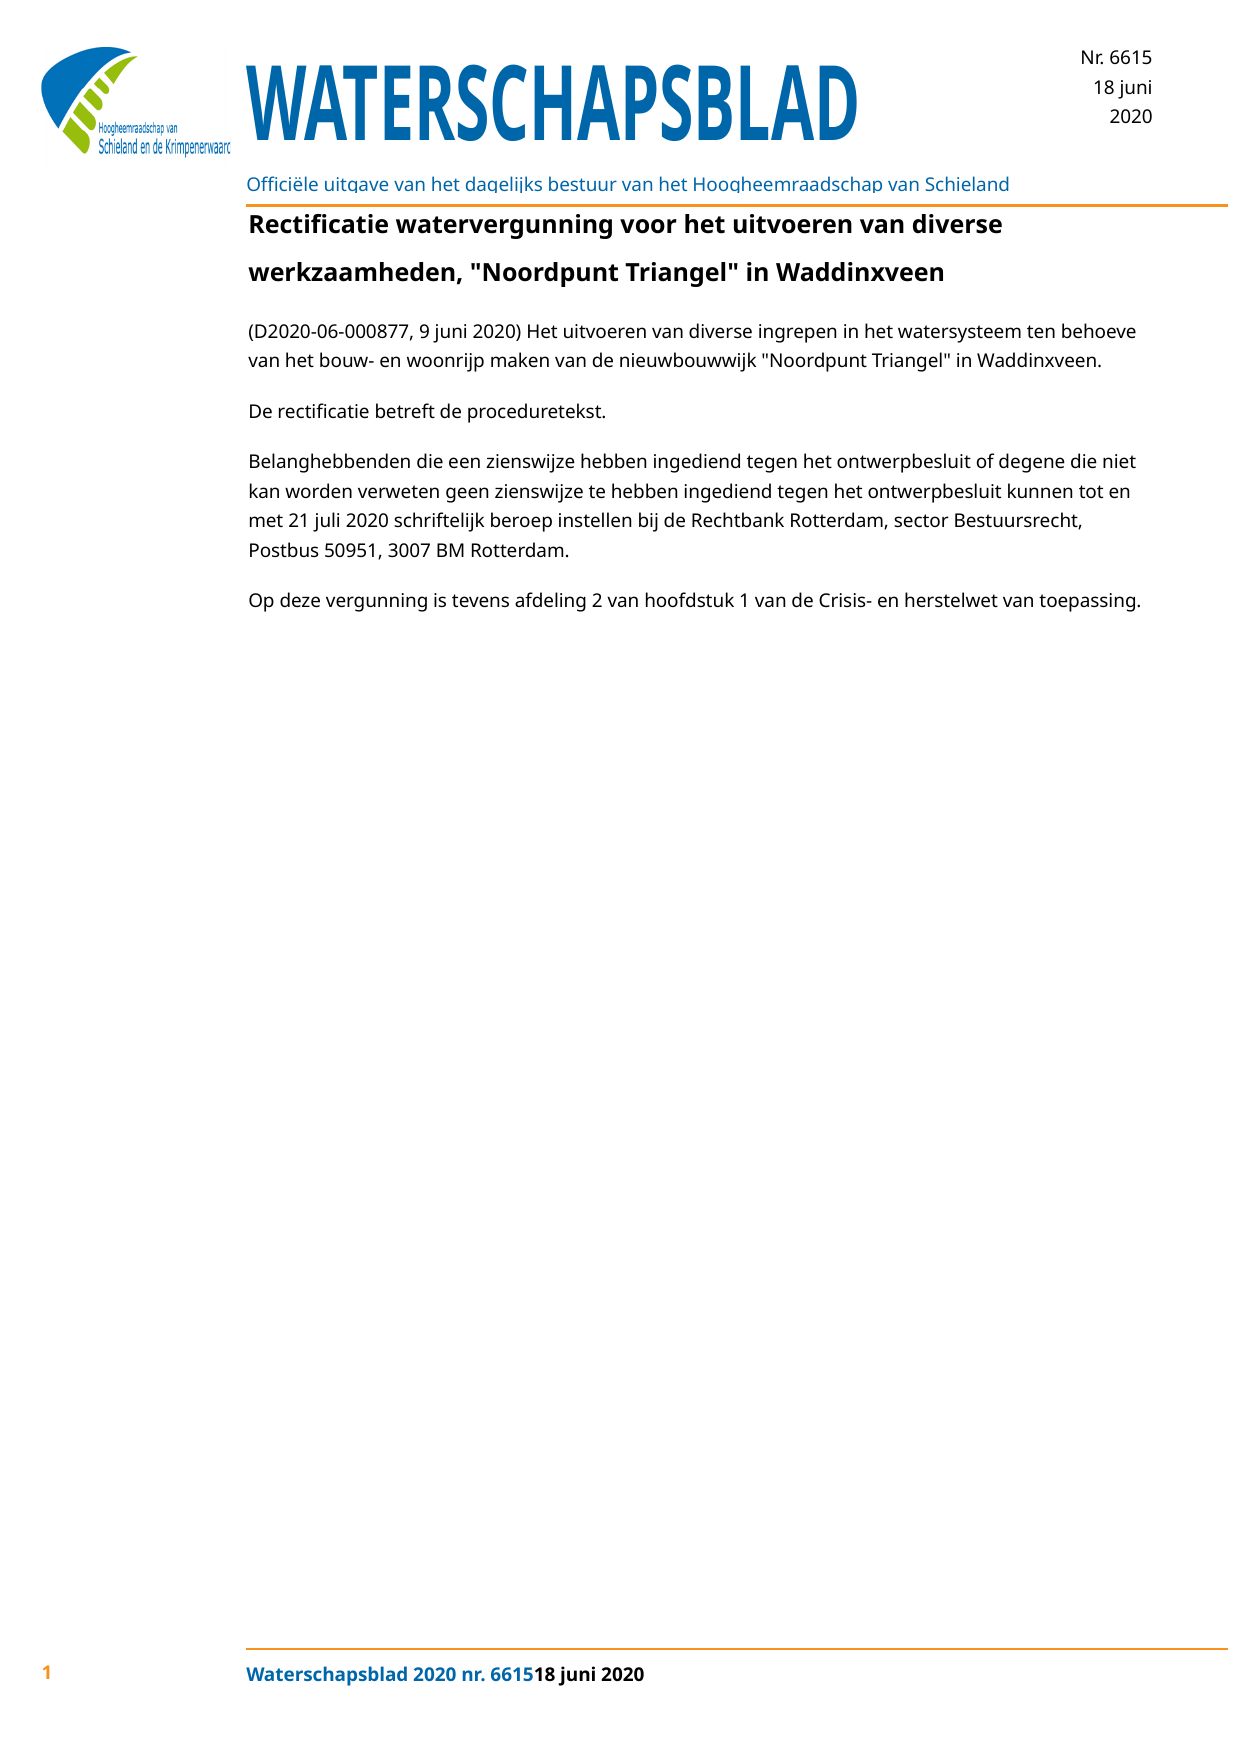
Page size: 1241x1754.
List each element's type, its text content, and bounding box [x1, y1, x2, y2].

text (D2020-06-000877, 9 juni 2020) Het uitvoeren van diverse ingrepen in het watersysteem ten behoeve van het bouw- en woonrijp maken van de nieuwbouwwijk "Noordpunt Triangel" in Waddinxveen. [248, 318, 1152, 373]
text Rectificatie watervergunning voor het uitvoeren van diverse werkzaamheden, "Noordpunt Triangel" in Waddinxveen [248, 207, 1152, 288]
text Belanghebbenden die een zienswijze hebben ingediend tegen het ontwerpbesluit of degene die niet kan worden verweten geen zienswijze te hebben ingediend tegen het ontwerpbesluit kunnen tot en met 21 juli 2020 schriftelijk beroep instellen bij de Rechtbank Rotterdam, sector Bestuursrecht, Postbus 50951, 3007 BM Rotterdam. [248, 448, 1152, 563]
text Op deze vergunning is tevens afdeling 2 van hoofdstuk 1 van de Crisis- en herstelwet van toepassing. [248, 587, 1152, 613]
picture [41, 47, 231, 172]
text De rectificatie betreft de proceduretekst. [248, 398, 1152, 424]
